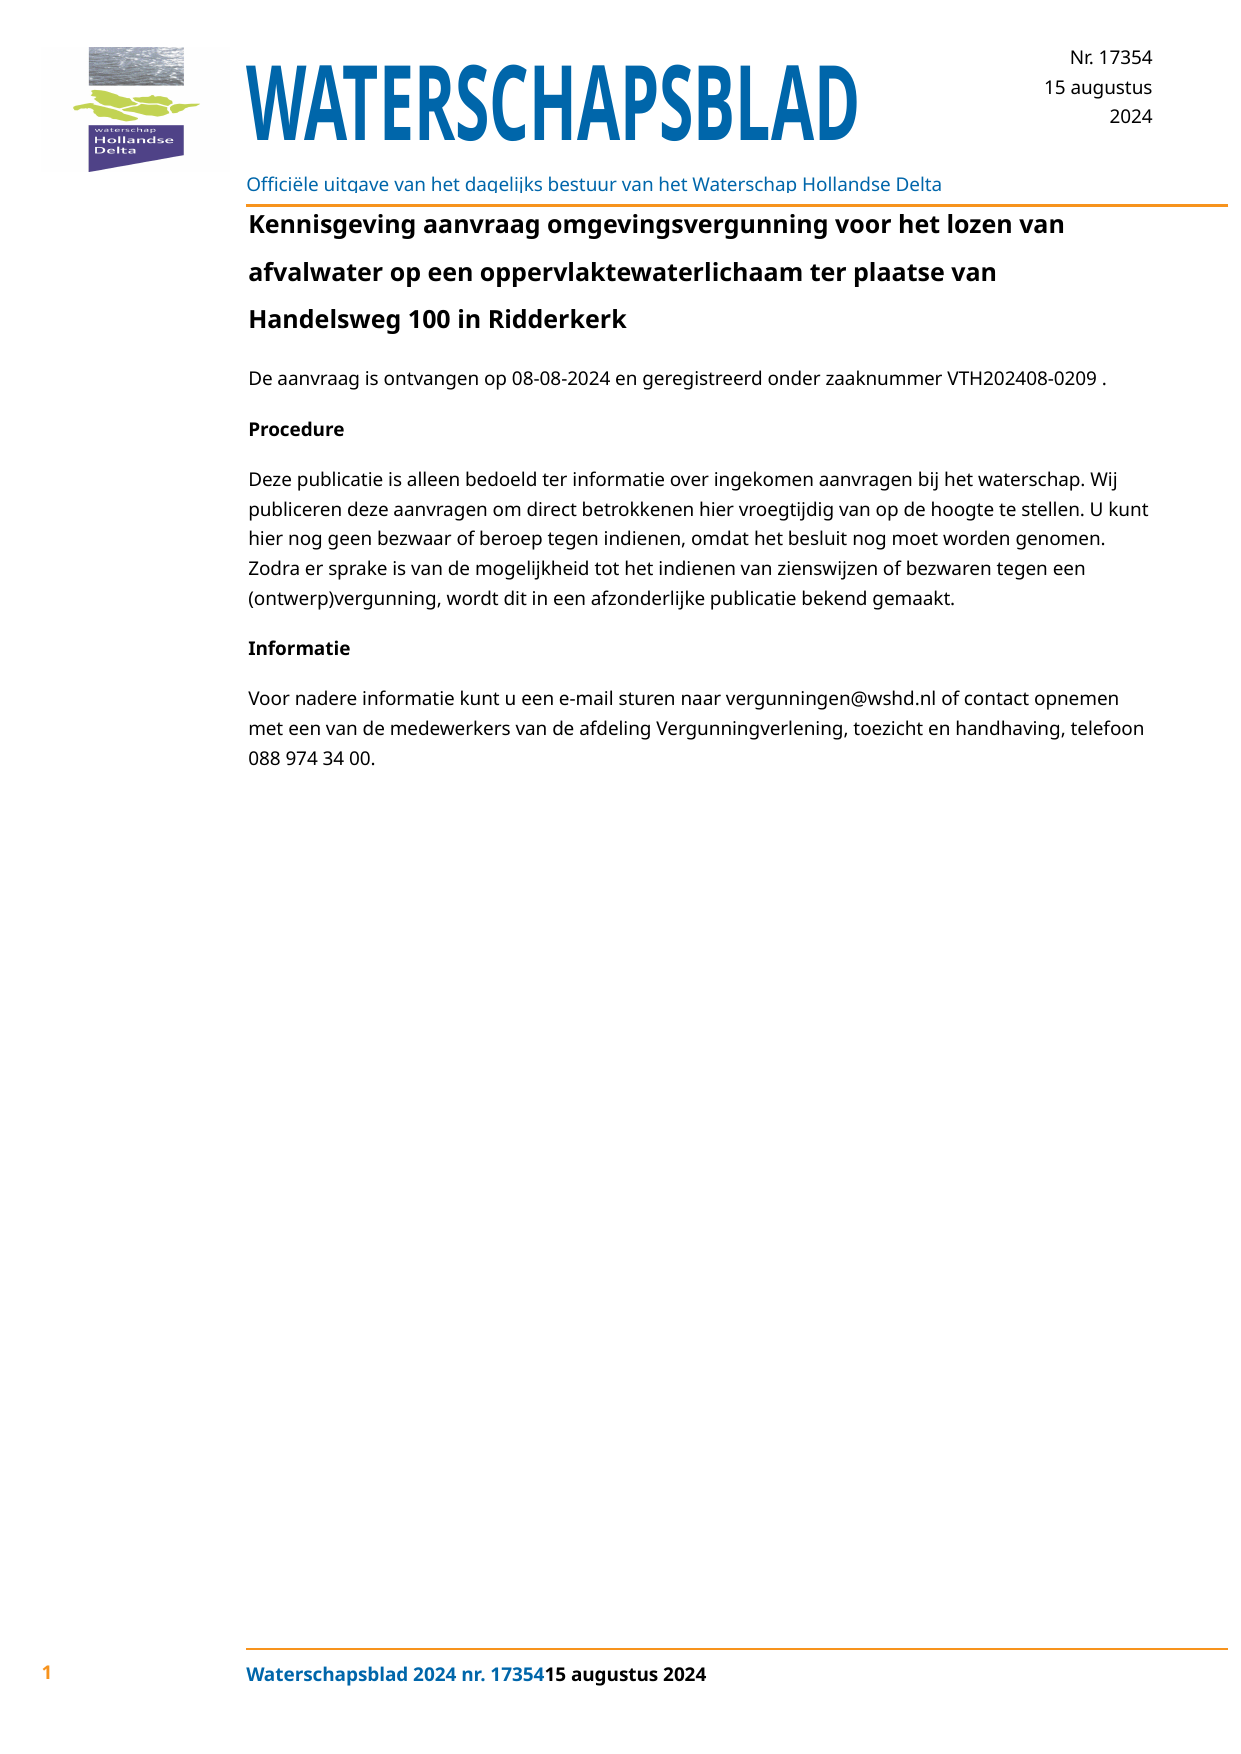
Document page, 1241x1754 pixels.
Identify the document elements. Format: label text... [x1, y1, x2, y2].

picture [41, 47, 231, 172]
text Procedure [248, 416, 1152, 442]
text Voor nadere informatie kunt u een e-mail sturen naar vergunningen@wshd.nl of contact opnemen met een van de medewerkers van de afdeling Vergunningverlening, toezicht en handhaving, telefoon 088 974 34 00. [248, 686, 1152, 770]
text Kennisgeving aanvraag omgevingsvergunning voor het lozen van afvalwater op een oppervlaktewaterlichaam ter plaatse van Handelsweg 100 in Ridderkerk [248, 207, 1152, 336]
text De aanvraag is ontvangen op 08-08-2024 en geregistreerd onder zaaknummer VTH202408-0209 . [248, 366, 1152, 391]
text Deze publicatie is alleen bedoeld ter informatie over ingekomen aanvragen bij het waterschap. Wij publiceren deze aanvragen om direct betrokkenen hier vroegtijdig van op de hoogte te stellen. U kunt hier nog geen bezwaar of beroep tegen indienen, omdat het besluit nog moet worden genomen. Zodra er sprake is van de mogelijkheid tot het indienen van zienswijzen of bezwaren tegen een (ontwerp)vergunning, wordt dit in een afzonderlijke publicatie bekend gemaakt. [248, 466, 1152, 610]
text Informatie [248, 635, 1152, 661]
